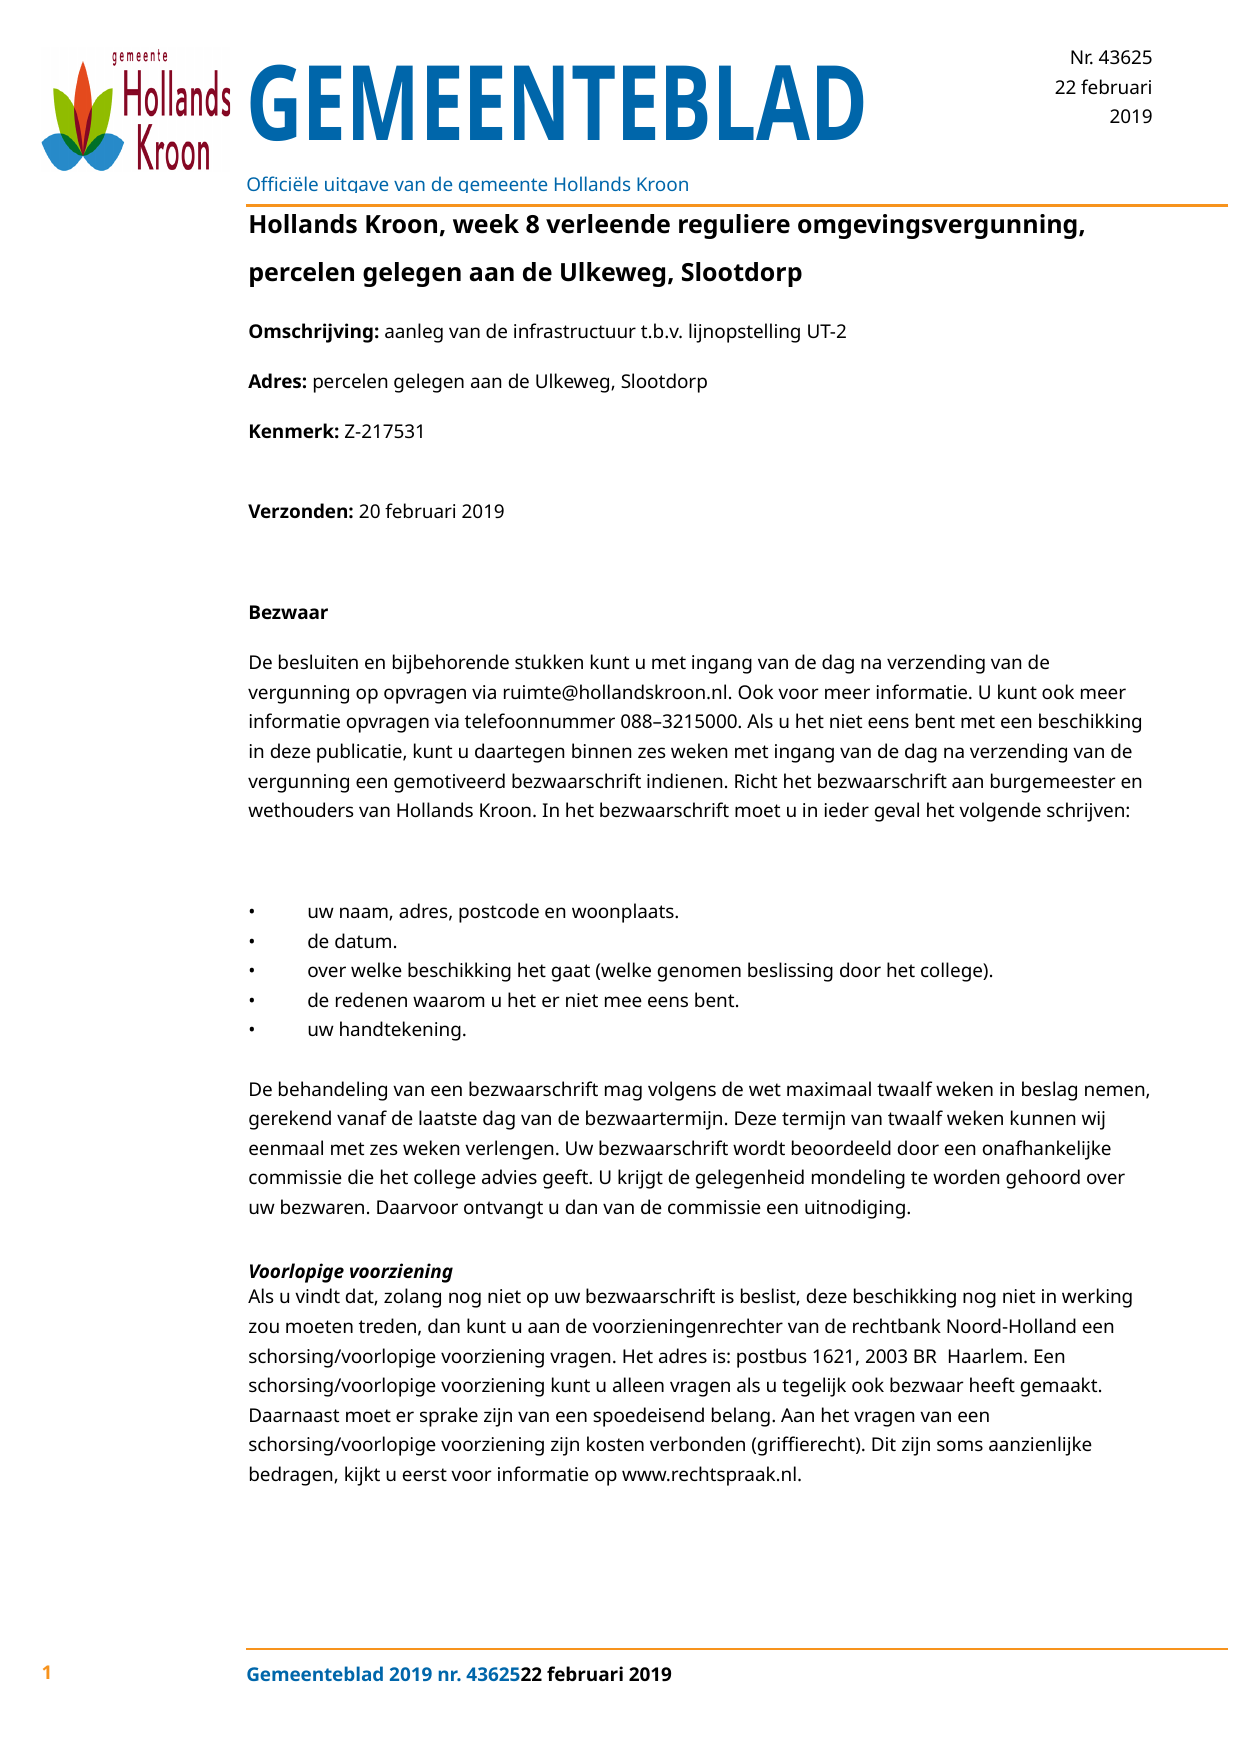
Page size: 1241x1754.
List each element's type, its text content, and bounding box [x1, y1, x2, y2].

list de redenen waarom u het er niet mee eens bent. [248, 987, 1152, 1013]
text Verzonden: 20 februari 2019 [248, 498, 1152, 524]
text Adres: percelen gelegen aan de Ulkeweg, Slootdorp [248, 368, 1152, 394]
list de datum. [248, 928, 1152, 953]
list uw handtekening. [248, 1017, 1152, 1042]
text De besluiten en bijbehorende stukken kunt u met ingang van de dag na verzending van de vergunning op opvragen via ruimte@hollandskroon.nl. Ook voor meer informatie. U kunt ook meer informatie opvragen via telefoonnummer 088–3215000. Als u het niet eens bent met een beschikking in deze publicatie, kunt u daartegen binnen zes weken met ingang van de dag na verzending van de vergunning een gemotiveerd bezwaarschrift indienen. Richt het bezwaarschrift aan burgemeester en wethouders van Hollands Kroon. In het bezwaarschrift moet u in ieder geval het volgende schrijven: [248, 649, 1152, 823]
picture [41, 47, 231, 172]
text Bezwaar [248, 599, 1152, 625]
text Voorlopige voorziening [248, 1258, 1152, 1284]
list over welke beschikking het gaat (welke genomen beslissing door het college). [248, 957, 1152, 983]
list uw naam, adres, postcode en woonplaats. [248, 898, 1152, 924]
text Als u vindt dat, zolang nog niet op uw bezwaarschrift is beslist, deze beschikking nog niet in werking zou moeten treden, dan kunt u aan de voorzieningenrechter van de rechtbank Noord-Holland een schorsing/voorlopige voorziening vragen. Het adres is: postbus 1621, 2003 BR Haarlem. Een schorsing/voorlopige voorziening kunt u alleen vragen als u tegelijk ook bezwaar heeft gemaakt. Daarnaast moet er sprake zijn van een spoedeisend belang. Aan het vragen van een schorsing/voorlopige voorziening zijn kosten verbonden (griffierecht). Dit zijn soms aanzienlijke bedragen, kijkt u eerst voor informatie op www.rechtspraak.nl. [248, 1284, 1152, 1487]
text De behandeling van een bezwaarschrift mag volgens de wet maximaal twaalf weken in beslag nemen, gerekend vanaf de laatste dag van de bezwaartermijn. Deze termijn van twaalf weken kunnen wij eenmaal met zes weken verlengen. Uw bezwaarschrift wordt beoordeeld door een onafhankelijke commissie die het college advies geeft. U krijgt de gelegenheid mondeling te worden gehoord over uw bezwaren. Daarvoor ontvangt u dan van de commissie een uitnodiging. [248, 1076, 1152, 1220]
table_header [248, 469, 700, 495]
table_header [700, 469, 1152, 495]
text Hollands Kroon, week 8 verleende reguliere omgevingsvergunning, percelen gelegen aan de Ulkeweg, Slootdorp [248, 207, 1152, 288]
text Kenmerk: Z-217531 [248, 419, 1152, 444]
text Omschrijving: aanleg van de infrastructuur t.b.v. lijnopstelling UT-2 [248, 318, 1152, 344]
